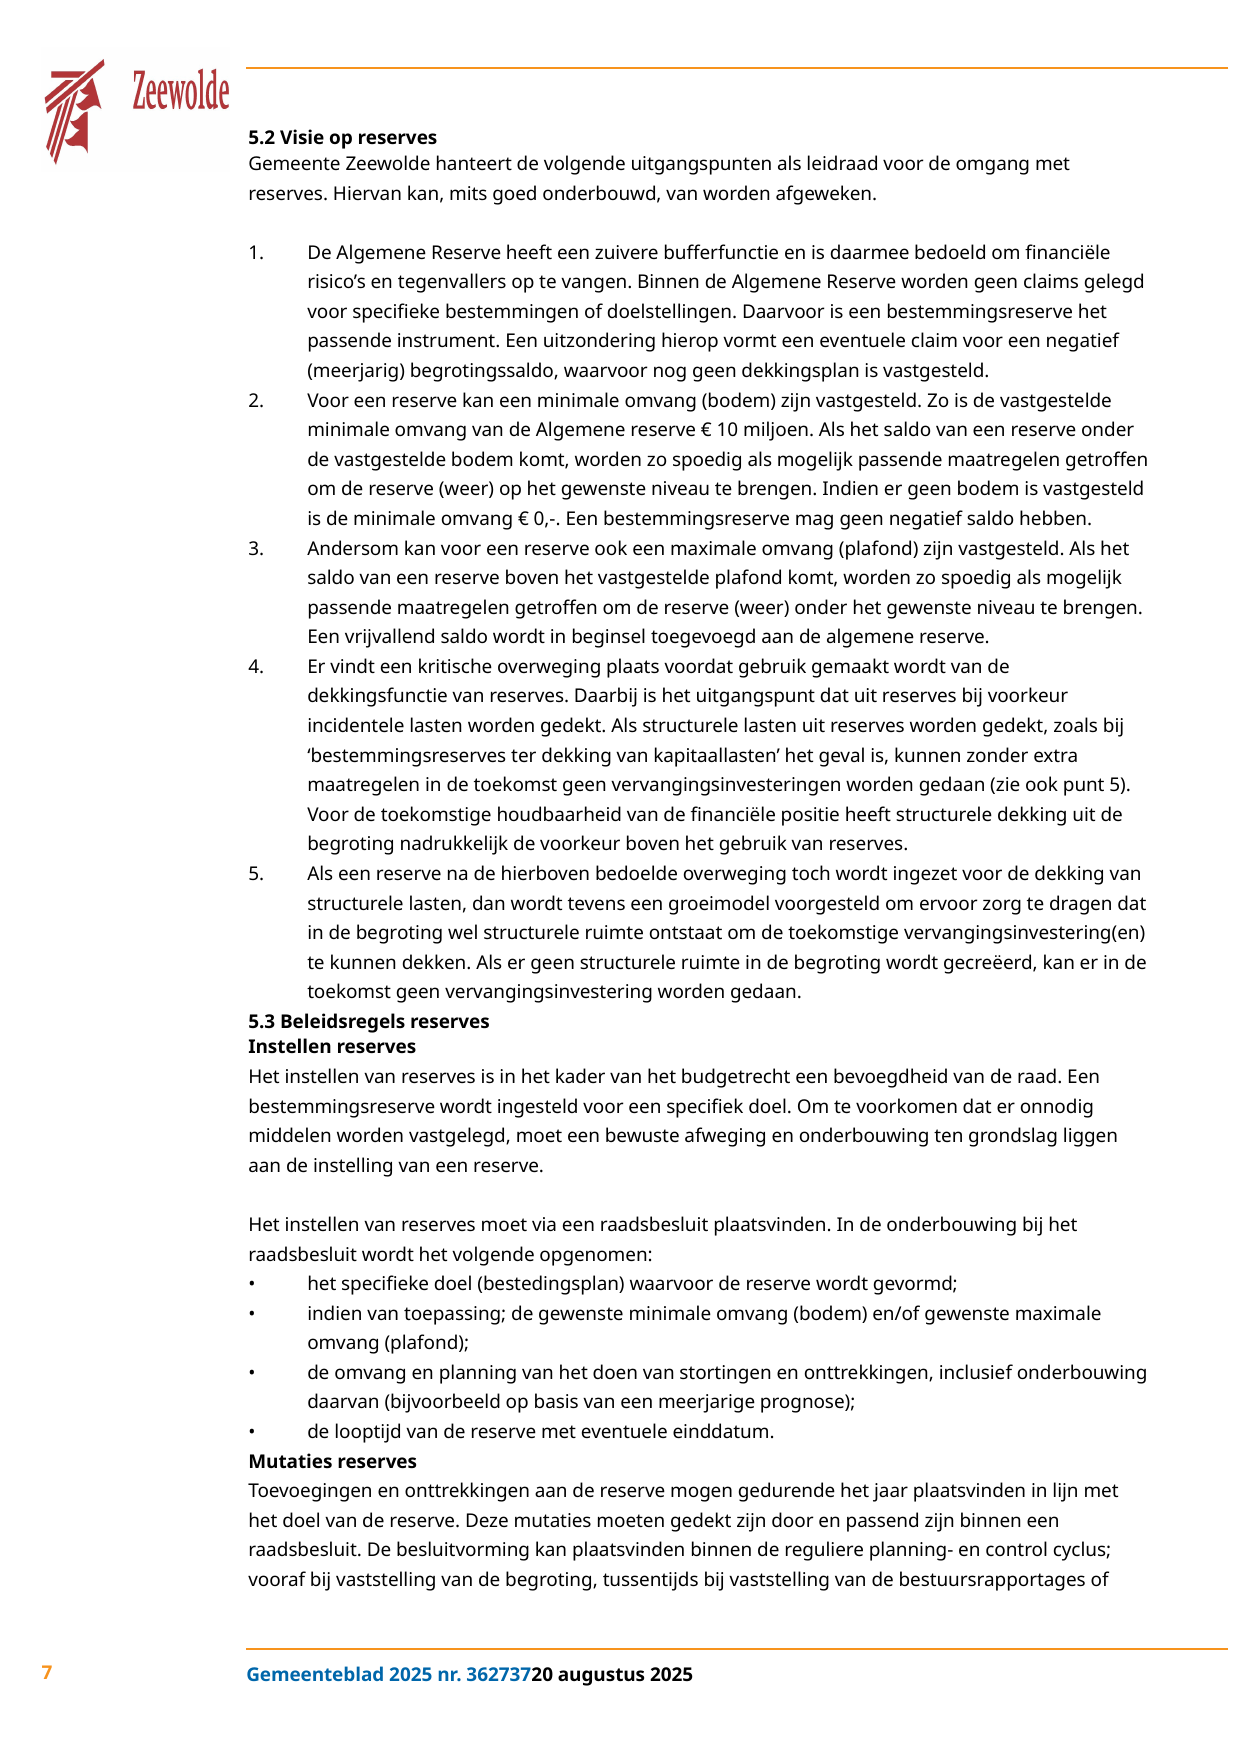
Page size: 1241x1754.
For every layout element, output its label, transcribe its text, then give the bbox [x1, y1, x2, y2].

list Voor een reserve kan een minimale omvang (bodem) zijn vastgesteld. Zo is de vastgestelde minimale omvang van de Algemene reserve € 10 miljoen. Als het saldo van een reserve onder de vastgestelde bodem komt, worden zo spoedig als mogelijk passende maatregelen getroffen om de reserve (weer) op het gewenste niveau te brengen. Indien er geen bodem is vastgesteld is de minimale omvang € 0,-. Een bestemmingsreserve mag geen negatief saldo hebben. [248, 387, 1152, 531]
list De Algemene Reserve heeft een zuivere bufferfunctie en is daarmee bedoeld om financiële risico’s en tegenvallers op te vangen. Binnen de Algemene Reserve worden geen claims gelegd voor specifieke bestemmingen of doelstellingen. Daarvoor is een bestemmingsreserve het passende instrument. Een uitzondering hierop vormt een eventuele claim voor een negatief (meerjarig) begrotingssaldo, waarvoor nog geen dekkingsplan is vastgesteld. [248, 239, 1152, 383]
list Er vindt een kritische overweging plaats voordat gebruik gemaakt wordt van de dekkingsfunctie van reserves. Daarbij is het uitgangspunt dat uit reserves bij voorkeur incidentele lasten worden gedekt. Als structurele lasten uit reserves worden gedekt, zoals bij ‘bestemmingsreserves ter dekking van kapitaallasten’ het geval is, kunnen zonder extra maatregelen in de toekomst geen vervangingsinvesteringen worden gedaan (zie ook punt 5). Voor de toekomstige houdbaarheid van de financiële positie heeft structurele dekking uit de begroting nadrukkelijk de voorkeur boven het gebruik van reserves. [248, 653, 1152, 856]
list Andersom kan voor een reserve ook een maximale omvang (plafond) zijn vastgesteld. Als het saldo van een reserve boven het vastgestelde plafond komt, worden zo spoedig als mogelijk passende maatregelen getroffen om de reserve (weer) onder het gewenste niveau te brengen. Een vrijvallend saldo wordt in beginsel toegevoegd aan de algemene reserve. [248, 535, 1152, 649]
list de looptijd van de reserve met eventuele einddatum. [248, 1418, 1152, 1444]
text 5.2 Visie op reserves [248, 124, 1152, 150]
list Als een reserve na de hierboven bedoelde overweging toch wordt ingezet voor de dekking van structurele lasten, dan wordt tevens een groeimodel voorgesteld om ervoor zorg te dragen dat in de begroting wel structurele ruimte ontstaat om de toekomstige vervangingsinvestering(en) te kunnen dekken. Als er geen structurele ruimte in de begroting wordt gecreëerd, kan er in de toekomst geen vervangingsinvestering worden gedaan. [248, 860, 1152, 1004]
text Toevoegingen en onttrekkingen aan de reserve mogen gedurende het jaar plaatsvinden in lijn met het doel van de reserve. Deze mutaties moeten gedekt zijn door en passend zijn binnen een raadsbesluit. De besluitvorming kan plaatsvinden binnen de reguliere planning- en control cyclus; vooraf bij vaststelling van de begroting, tussentijds bij vaststelling van de bestuursrapportages of [248, 1477, 1152, 1592]
text Mutaties reserves [248, 1448, 1152, 1474]
text 5.3 Beleidsregels reserves [248, 1008, 1152, 1034]
text Instellen reserves [248, 1034, 1152, 1059]
list indien van toepassing; de gewenste minimale omvang (bodem) en/of gewenste maximale omvang (plafond); [248, 1300, 1152, 1355]
text Gemeente Zeewolde hanteert de volgende uitgangspunten als leidraad voor de omgang met reserves. Hiervan kan, mits goed onderbouwd, van worden afgeweken. [248, 150, 1152, 205]
picture [41, 47, 231, 172]
list het specifieke doel (bestedingsplan) waarvoor de reserve wordt gevormd; [248, 1270, 1152, 1296]
text Het instellen van reserves moet via een raadsbesluit plaatsvinden. In de onderbouwing bij het raadsbesluit wordt het volgende opgenomen: [248, 1211, 1152, 1267]
list de omvang en planning van het doen van stortingen en onttrekkingen, inclusief onderbouwing daarvan (bijvoorbeeld op basis van een meerjarige prognose); [248, 1359, 1152, 1414]
text Het instellen van reserves is in het kader van het budgetrecht een bevoegdheid van de raad. Een bestemmingsreserve wordt ingesteld voor een specifiek doel. Om te voorkomen dat er onnodig middelen worden vastgelegd, moet een bewuste afweging en onderbouwing ten grondslag liggen aan de instelling van een reserve. [248, 1063, 1152, 1178]
